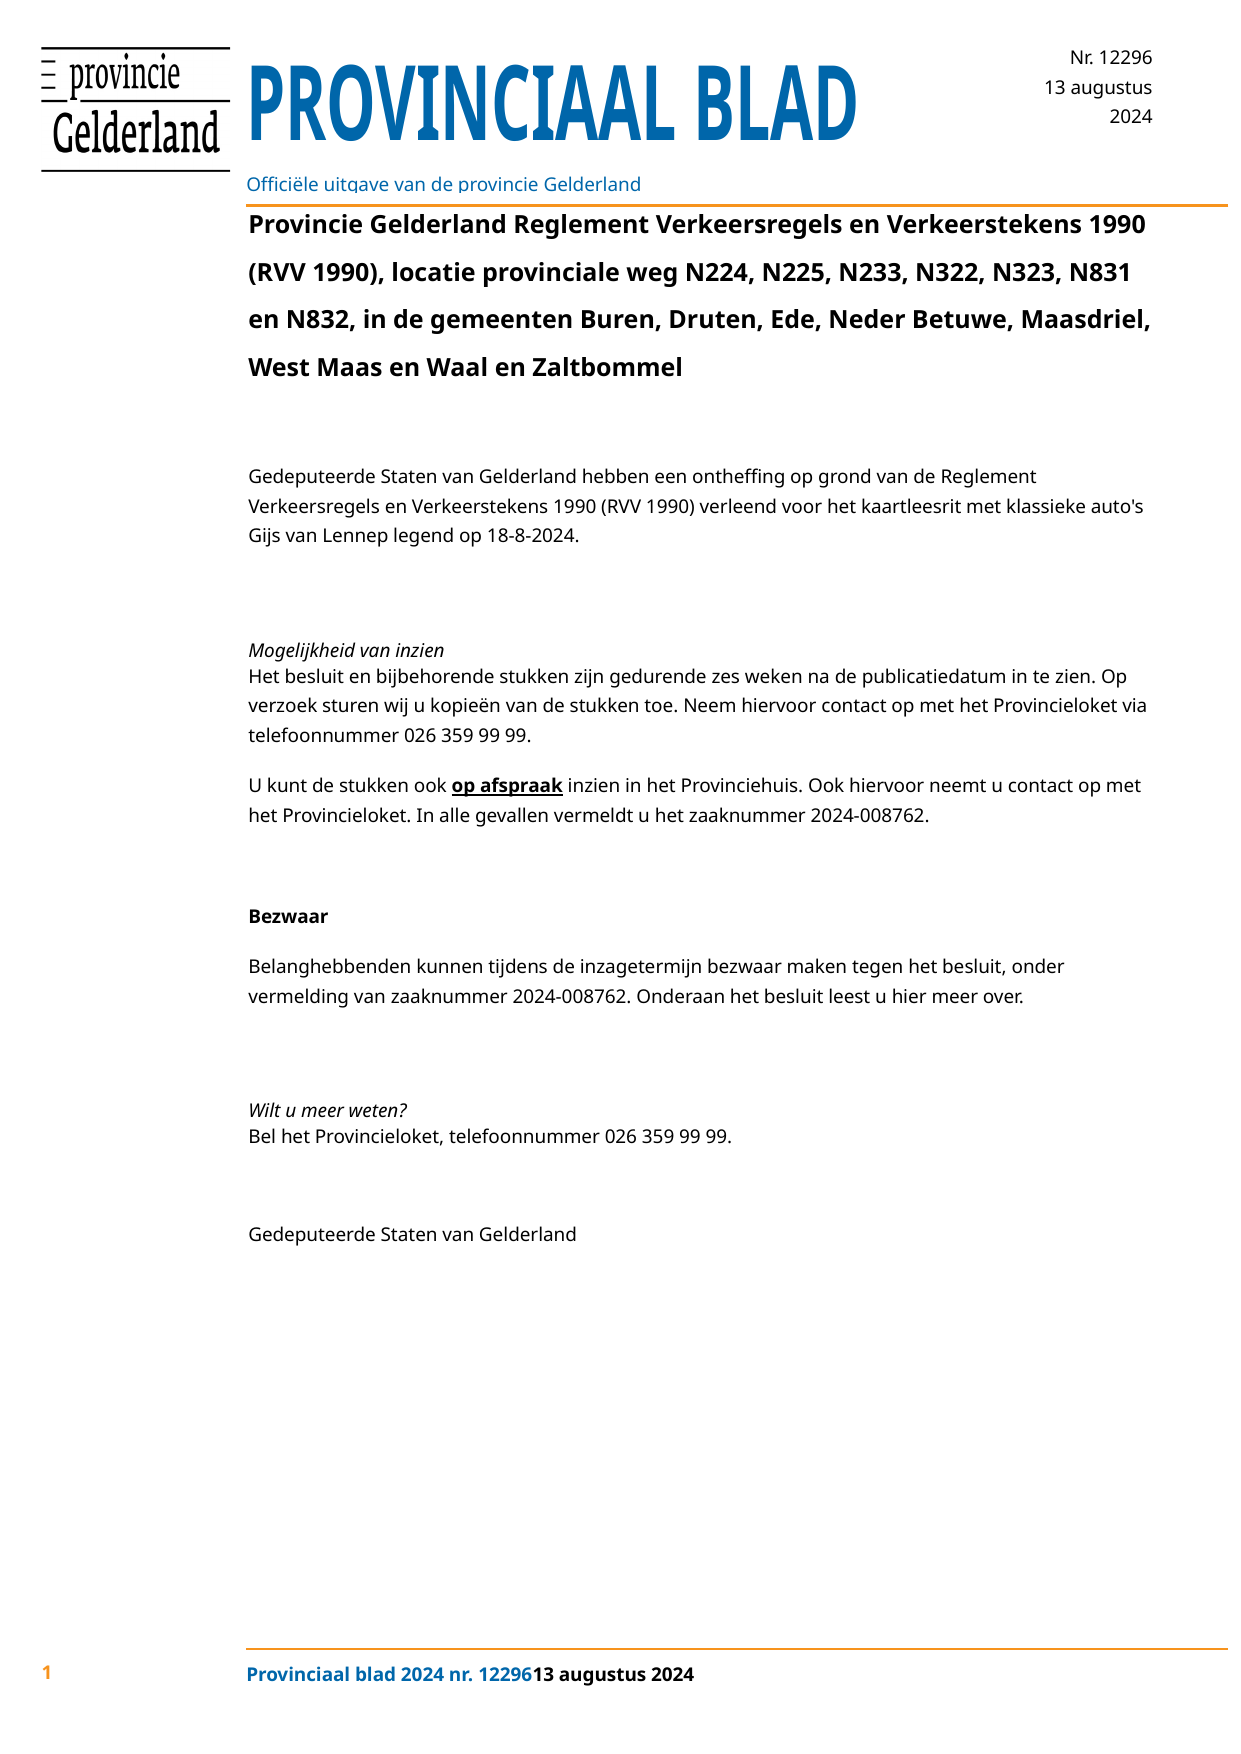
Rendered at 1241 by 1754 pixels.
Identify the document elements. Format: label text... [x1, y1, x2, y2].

text Gedeputeerde Staten van Gelderland hebben een ontheffing op grond van de Reglement Verkeersregels en Verkeerstekens 1990 (RVV 1990) verleend voor het kaartleesrit met klassieke auto's Gijs van Lennep legend op 18-8-2024. [248, 463, 1152, 548]
text Wilt u meer weten? [248, 1097, 1152, 1123]
picture [41, 47, 231, 172]
text Bezwaar [248, 903, 1152, 928]
text Mogelijkheid van inzien [248, 637, 1152, 663]
text Gedeputeerde Staten van Gelderland [248, 1221, 1152, 1247]
text Het besluit en bijbehorende stukken zijn gedurende zes weken na de publicatiedatum in te zien. Op verzoek sturen wij u kopieën van de stukken toe. Neem hiervoor contact op met het Provincieloket via telefoonnummer 026 359 99 99. [248, 663, 1152, 748]
text Bel het Provincieloket, telefoonnummer 026 359 99 99. [248, 1123, 1152, 1149]
text Belanghebbenden kunnen tijdens de inzagetermijn bezwaar maken tegen het besluit, onder vermelding van zaaknummer 2024-008762. Onderaan het besluit leest u hier meer over. [248, 953, 1152, 1008]
text U kunt de stukken ook op afspraak inzien in het Provinciehuis. Ook hiervoor neemt u contact op met het Provincieloket. In alle gevallen vermeldt u het zaaknummer 2024-008762. [248, 772, 1152, 828]
text Provincie Gelderland Reglement Verkeersregels en Verkeerstekens 1990 (RVV 1990), locatie provinciale weg N224, N225, N233, N322, N323, N831 en N832, in de gemeenten Buren, Druten, Ede, Neder Betuwe, Maasdriel, West Maas en Waal en Zaltbommel [248, 207, 1152, 384]
